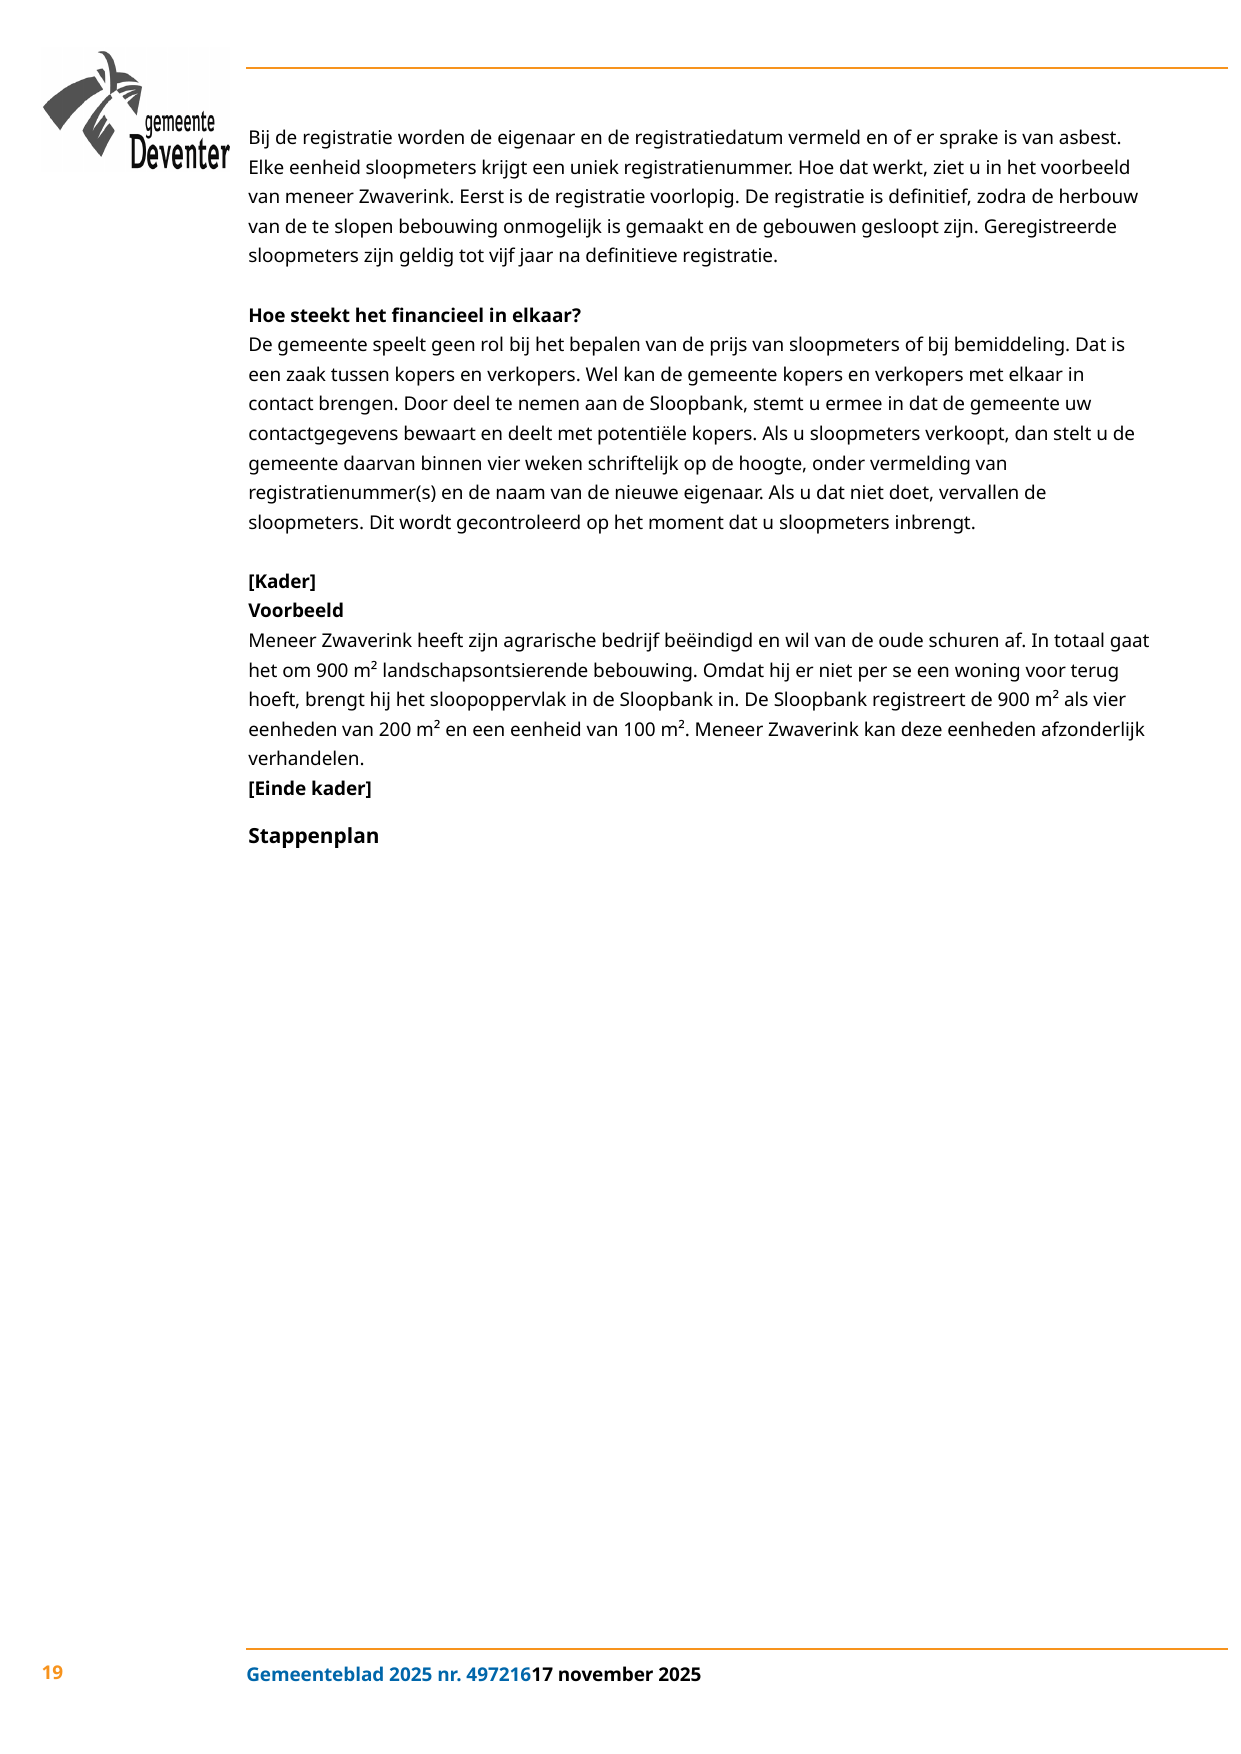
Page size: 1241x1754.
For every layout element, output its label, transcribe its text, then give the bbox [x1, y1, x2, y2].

text Meneer Zwaverink heeft zijn agrarische bedrijf beëindigd en wil van de oude schuren af. In totaal gaat het om 900 m² landschapsontsierende bebouwing. Omdat hij er niet per se een woning voor terug hoeft, brengt hij het sloopoppervlak in de Sloopbank in. De Sloopbank registreert de 900 m² als vier eenheden van 200 m² en een eenheid van 100 m². Meneer Zwaverink kan deze eenheden afzonderlijk verhandelen. [248, 627, 1152, 771]
text [Einde kader] [248, 775, 1152, 801]
text Hoe steekt het financieel in elkaar? [248, 302, 1152, 328]
text Stappenplan [248, 821, 1152, 849]
picture [41, 47, 231, 172]
text [Kader] [248, 568, 1152, 594]
text De gemeente speelt geen rol bij het bepalen van de prijs van sloopmeters of bij bemiddeling. Dat is een zaak tussen kopers en verkopers. Wel kan de gemeente kopers en verkopers met elkaar in contact brengen. Door deel te nemen aan de Sloopbank, stemt u ermee in dat de gemeente uw contactgegevens bewaart en deelt met potentiële kopers. Als u sloopmeters verkoopt, dan stelt u de gemeente daarvan binnen vier weken schriftelijk op de hoogte, onder vermelding van registratienummer(s) en de naam van de nieuwe eigenaar. Als u dat niet doet, vervallen de sloopmeters. Dit wordt gecontroleerd op het moment dat u sloopmeters inbrengt. [248, 331, 1152, 535]
text Voorbeeld [248, 598, 1152, 623]
text Bij de registratie worden de eigenaar en de registratiedatum vermeld en of er sprake is van asbest. Elke eenheid sloopmeters krijgt een uniek registratienummer. Hoe dat werkt, ziet u in het voorbeeld van meneer Zwaverink. Eerst is de registratie voorlopig. De registratie is definitief, zodra de herbouw van de te slopen bebouwing onmogelijk is gemaakt en de gebouwen gesloopt zijn. Geregistreerde sloopmeters zijn geldig tot vijf jaar na definitieve registratie. [248, 124, 1152, 268]
